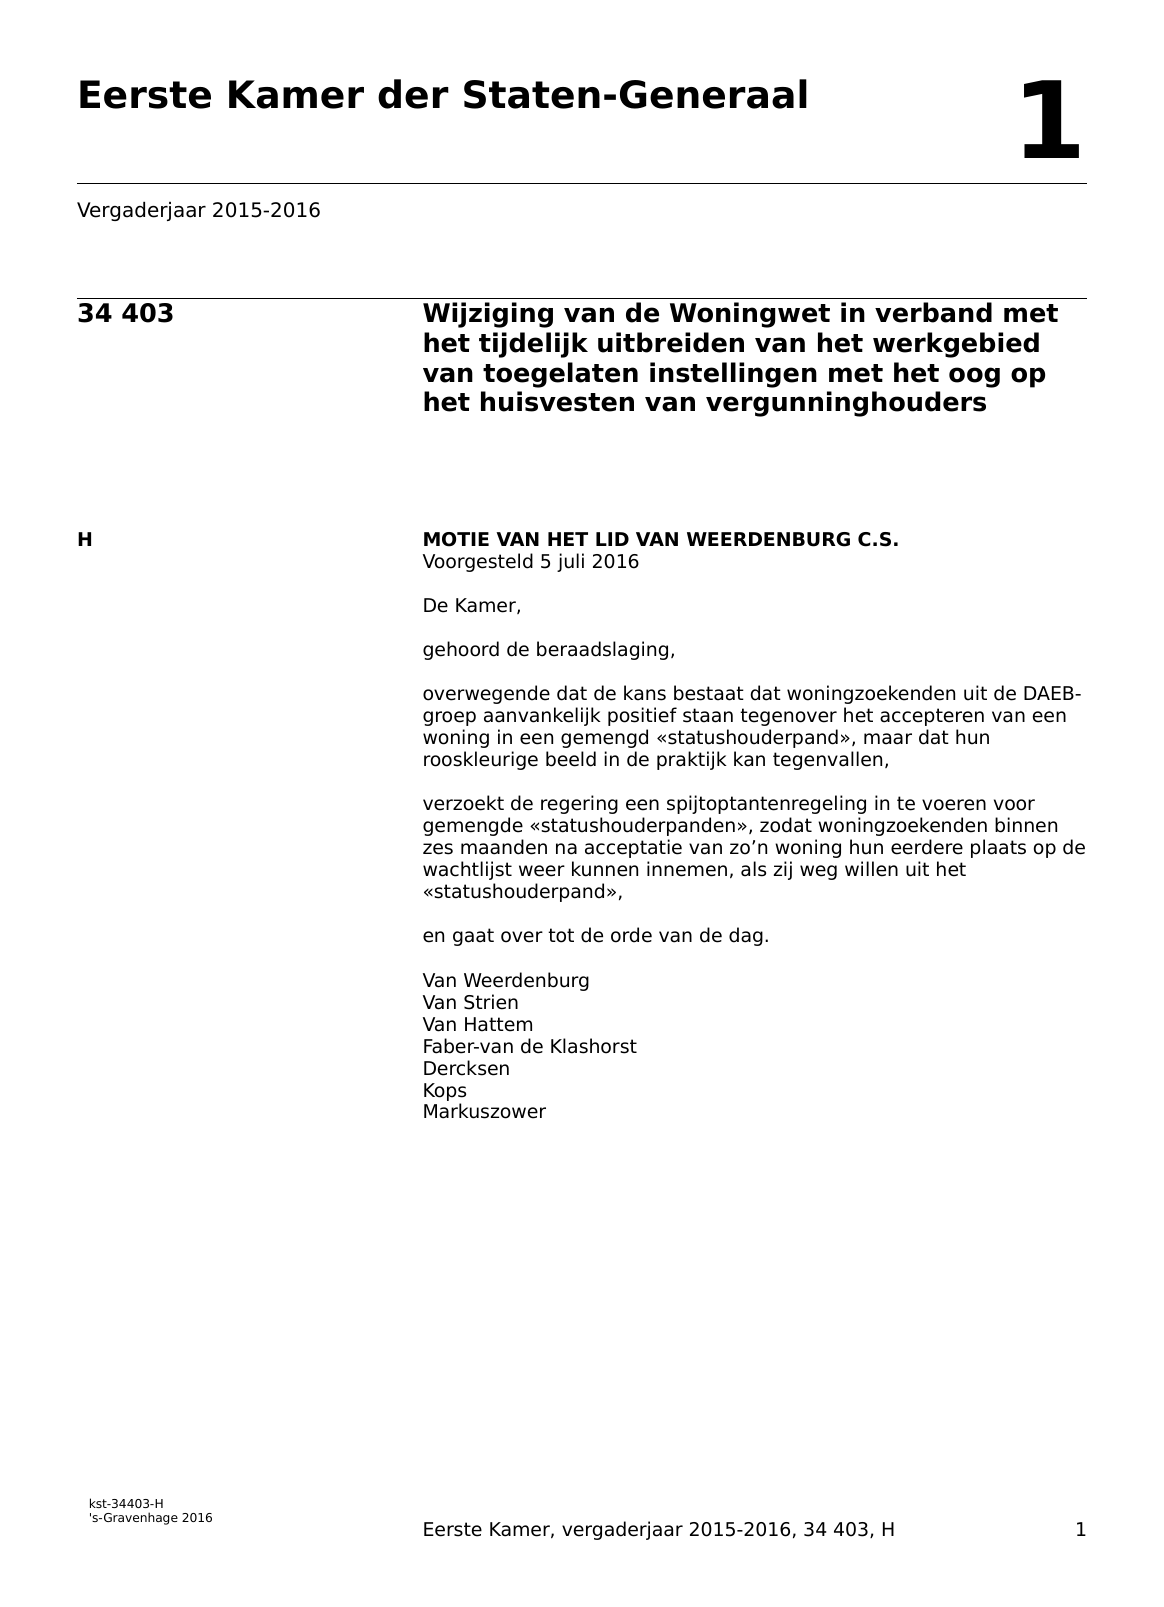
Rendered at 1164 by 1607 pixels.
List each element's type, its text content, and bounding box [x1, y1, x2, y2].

text Markuszower [422, 1101, 1087, 1123]
text kst-34403-H [88, 1497, 323, 1511]
text verzoekt de regering een spijtoptantenregeling in te voeren voor gemengde «statushouderpanden», zodat woningzoekenden binnen zes maanden na acceptatie van zo’n woning hun eerdere plaats op de wachtlijst weer kunnen innemen, als zij weg willen uit het «statushouderpand», [422, 793, 1087, 903]
text De Kamer, [422, 595, 1087, 617]
text Van Hattem [422, 1013, 1087, 1036]
subtitle 34 403 Wijziging van de Woningwet in verband met het tijdelijk uitbreiden van het werkgebied van toegelaten instellingen met het oog op het huisvesten van vergunninghouders [77, 299, 1087, 418]
text Dercksen [422, 1057, 1087, 1079]
text Voorgesteld 5 juli 2016 [422, 551, 1087, 573]
text Kops [422, 1079, 1087, 1101]
table_cell Vergaderjaar 2015-2016 [77, 184, 1087, 298]
subtitle H MOTIE VAN HET LID VAN WEERDENBURG C.S. [77, 529, 1087, 551]
text gehoord de beraadslaging, [422, 639, 1087, 661]
table_header 1 [886, 59, 1087, 183]
text Van Weerdenburg [422, 969, 1087, 992]
text Van Strien [422, 992, 1087, 1013]
text 's-Gravenhage 2016 [88, 1511, 323, 1525]
text Faber-van de Klashorst [422, 1036, 1087, 1057]
text en gaat over tot de orde van de dag. [422, 925, 1087, 947]
table_header Eerste Kamer der Staten-Generaal [77, 59, 886, 183]
text overwegende dat de kans bestaat dat woningzoekenden uit de DAEB-groep aanvankelijk positief staan tegenover het accepteren van een woning in een gemengd «statushouderpand», maar dat hun rooskleurige beeld in de praktijk kan tegenvallen, [422, 683, 1087, 771]
